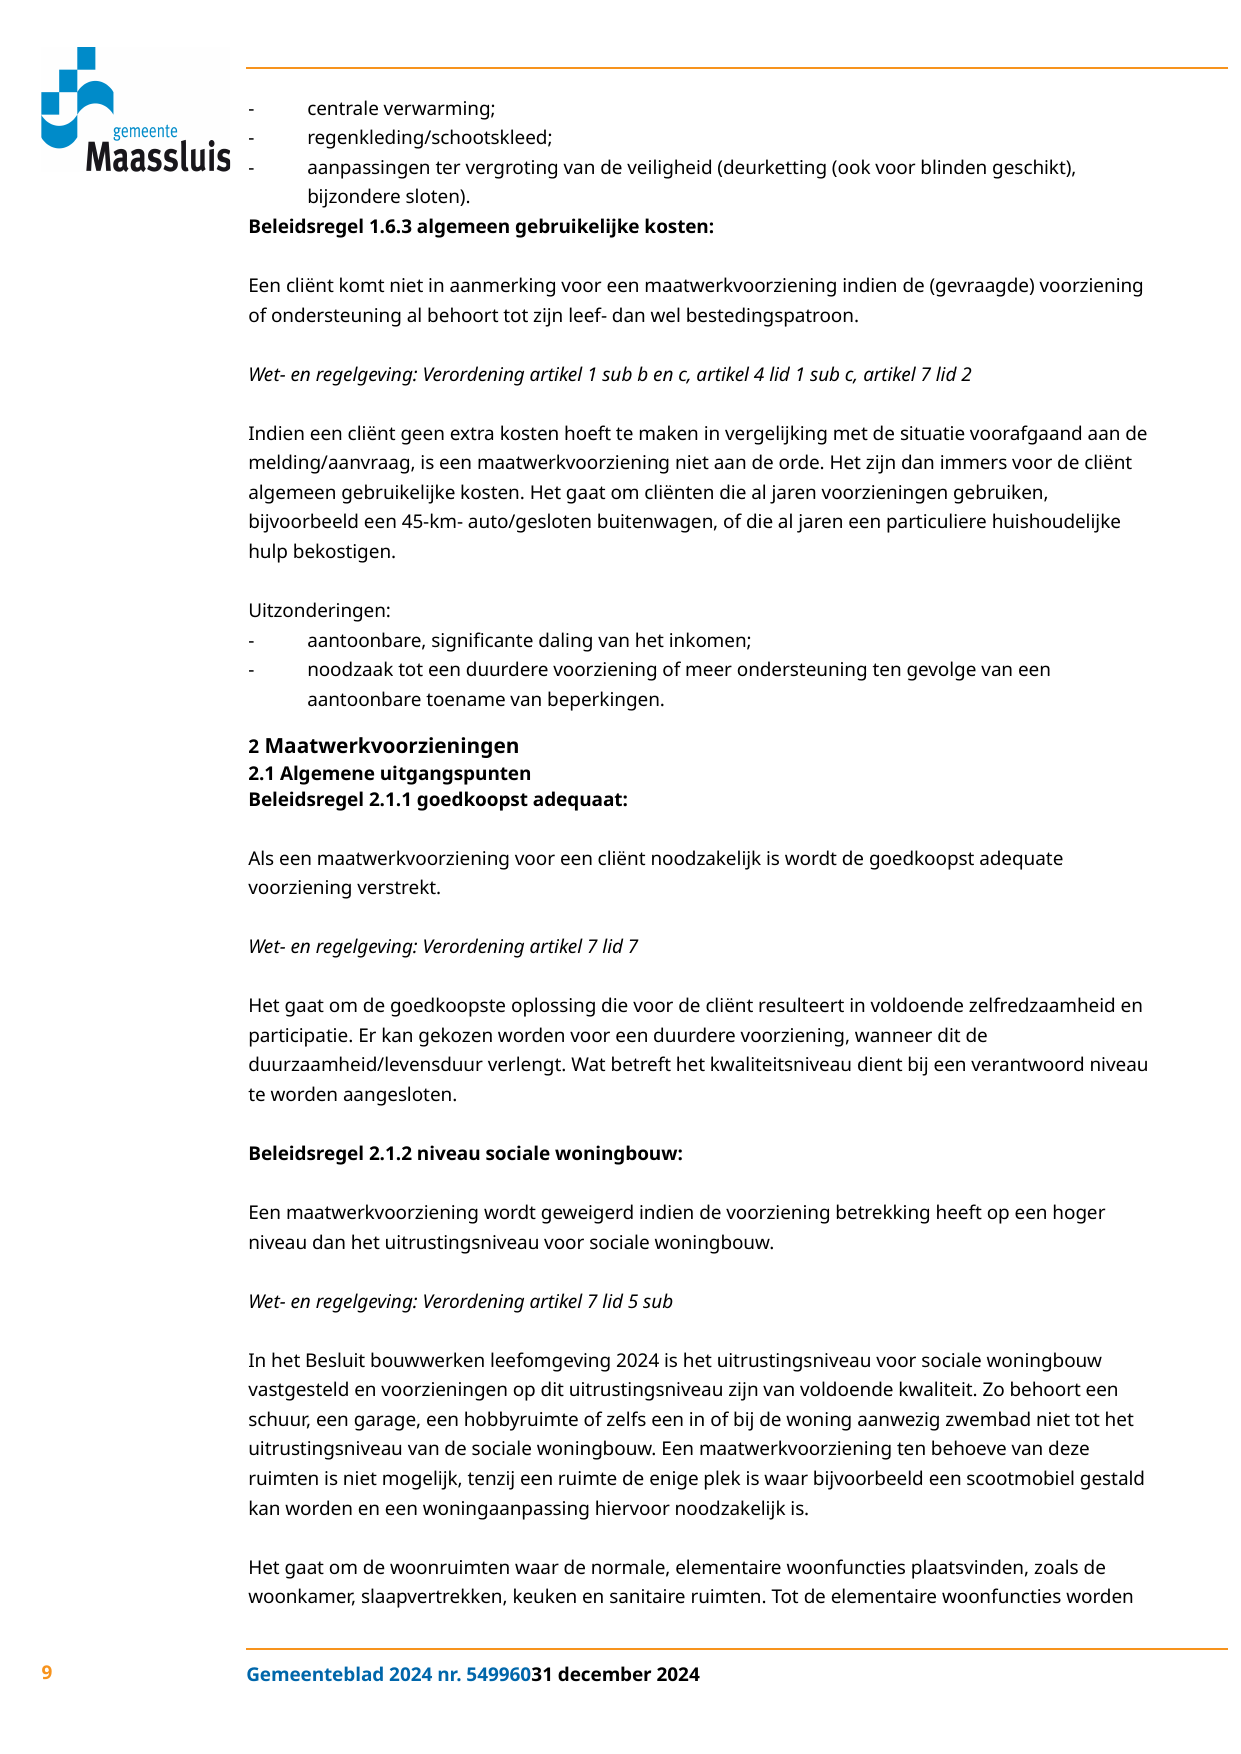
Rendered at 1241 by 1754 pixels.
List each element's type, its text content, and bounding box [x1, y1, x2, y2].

table_header Beleidsregel 2.1.1 goedkoopst adequaat: Als een maatwerkvoorziening voor een cliënt noodzakelijk is wordt de goedkoopst adequate voorziening verstrekt. Wet- en regelgeving: Verordening artikel 7 lid 7 [248, 786, 1152, 959]
picture [41, 47, 231, 172]
list aanpassingen ter vergroting van de veiligheid (deurketting (ook voor blinden geschikt), bijzondere sloten). [248, 154, 1152, 209]
table_header Beleidsregel 1.6.3 algemeen gebruikelijke kosten: Een cliënt komt niet in aanmerking voor een maatwerkvoorziening indien de (gevraagde) voorziening of ondersteuning al behoort tot zijn leef- dan wel bestedingspatroon. Wet- en regelgeving: Verordening artikel 1 sub b en c, artikel 4 lid 1 sub c, artikel 7 lid 2 [248, 213, 1152, 387]
text In het Besluit bouwwerken leefomgeving 2024 is het uitrustingsniveau voor sociale woningbouw vastgesteld en voorzieningen op dit uitrustingsniveau zijn van voldoende kwaliteit. Zo behoort een schuur, een garage, een hobbyruimte of zelfs een in of bij de woning aanwezig zwembad niet tot het uitrustingsniveau van de sociale woningbouw. Een maatwerkvoorziening ten behoeve van deze ruimten is niet mogelijk, tenzij een ruimte de enige plek is waar bijvoorbeeld een scootmobiel gestald kan worden en een woningaanpassing hiervoor noodzakelijk is. [248, 1347, 1152, 1520]
text Het gaat om de woonruimten waar de normale, elementaire woonfuncties plaatsvinden, zoals de woonkamer, slaapvertrekken, keuken en sanitaire ruimten. Tot de elementaire woonfuncties worden [248, 1554, 1152, 1609]
table_header Beleidsregel 2.1.2 niveau sociale woningbouw: Een maatwerkvoorziening wordt geweigerd indien de voorziening betrekking heeft op een hoger niveau dan het uitrustingsniveau voor sociale woningbouw. Wet- en regelgeving: Verordening artikel 7 lid 5 sub [248, 1140, 1152, 1314]
picture [41, 47, 77, 92]
text Indien een cliënt geen extra kosten hoeft te maken in vergelijking met de situatie voorafgaand aan de melding/aanvraag, is een maatwerkvoorziening niet aan de orde. Het zijn dan immers voor de cliënt algemeen gebruikelijke kosten. Het gaat om cliënten die al jaren voorzieningen gebruiken, bijvoorbeeld een 45-km- auto/gesloten buitenwagen, of die al jaren een particuliere huishoudelijke hulp bekostigen. [248, 420, 1152, 564]
text 2.1 Algemene uitgangspunten [248, 760, 1152, 786]
text Het gaat om de goedkoopste oplossing die voor de cliënt resulteert in voldoende zelfredzaamheid en participatie. Er kan gekozen worden voor een duurdere voorziening, wanneer dit de duurzaamheid/levensduur verlengt. Wat betreft het kwaliteitsniveau dient bij een verantwoord niveau te worden aangesloten. [248, 992, 1152, 1107]
list centrale verwarming; [248, 95, 1152, 121]
list regenkleding/schootskleed; [248, 124, 1152, 150]
text Uitzonderingen: [248, 597, 1152, 623]
list aantoonbare, significante daling van het inkomen; [248, 627, 1152, 652]
text 2 Maatwerkvoorzieningen [248, 732, 1152, 760]
list noodzaak tot een duurdere voorziening of meer ondersteuning ten gevolge van een aantoonbare toename van beperkingen. [248, 656, 1152, 712]
